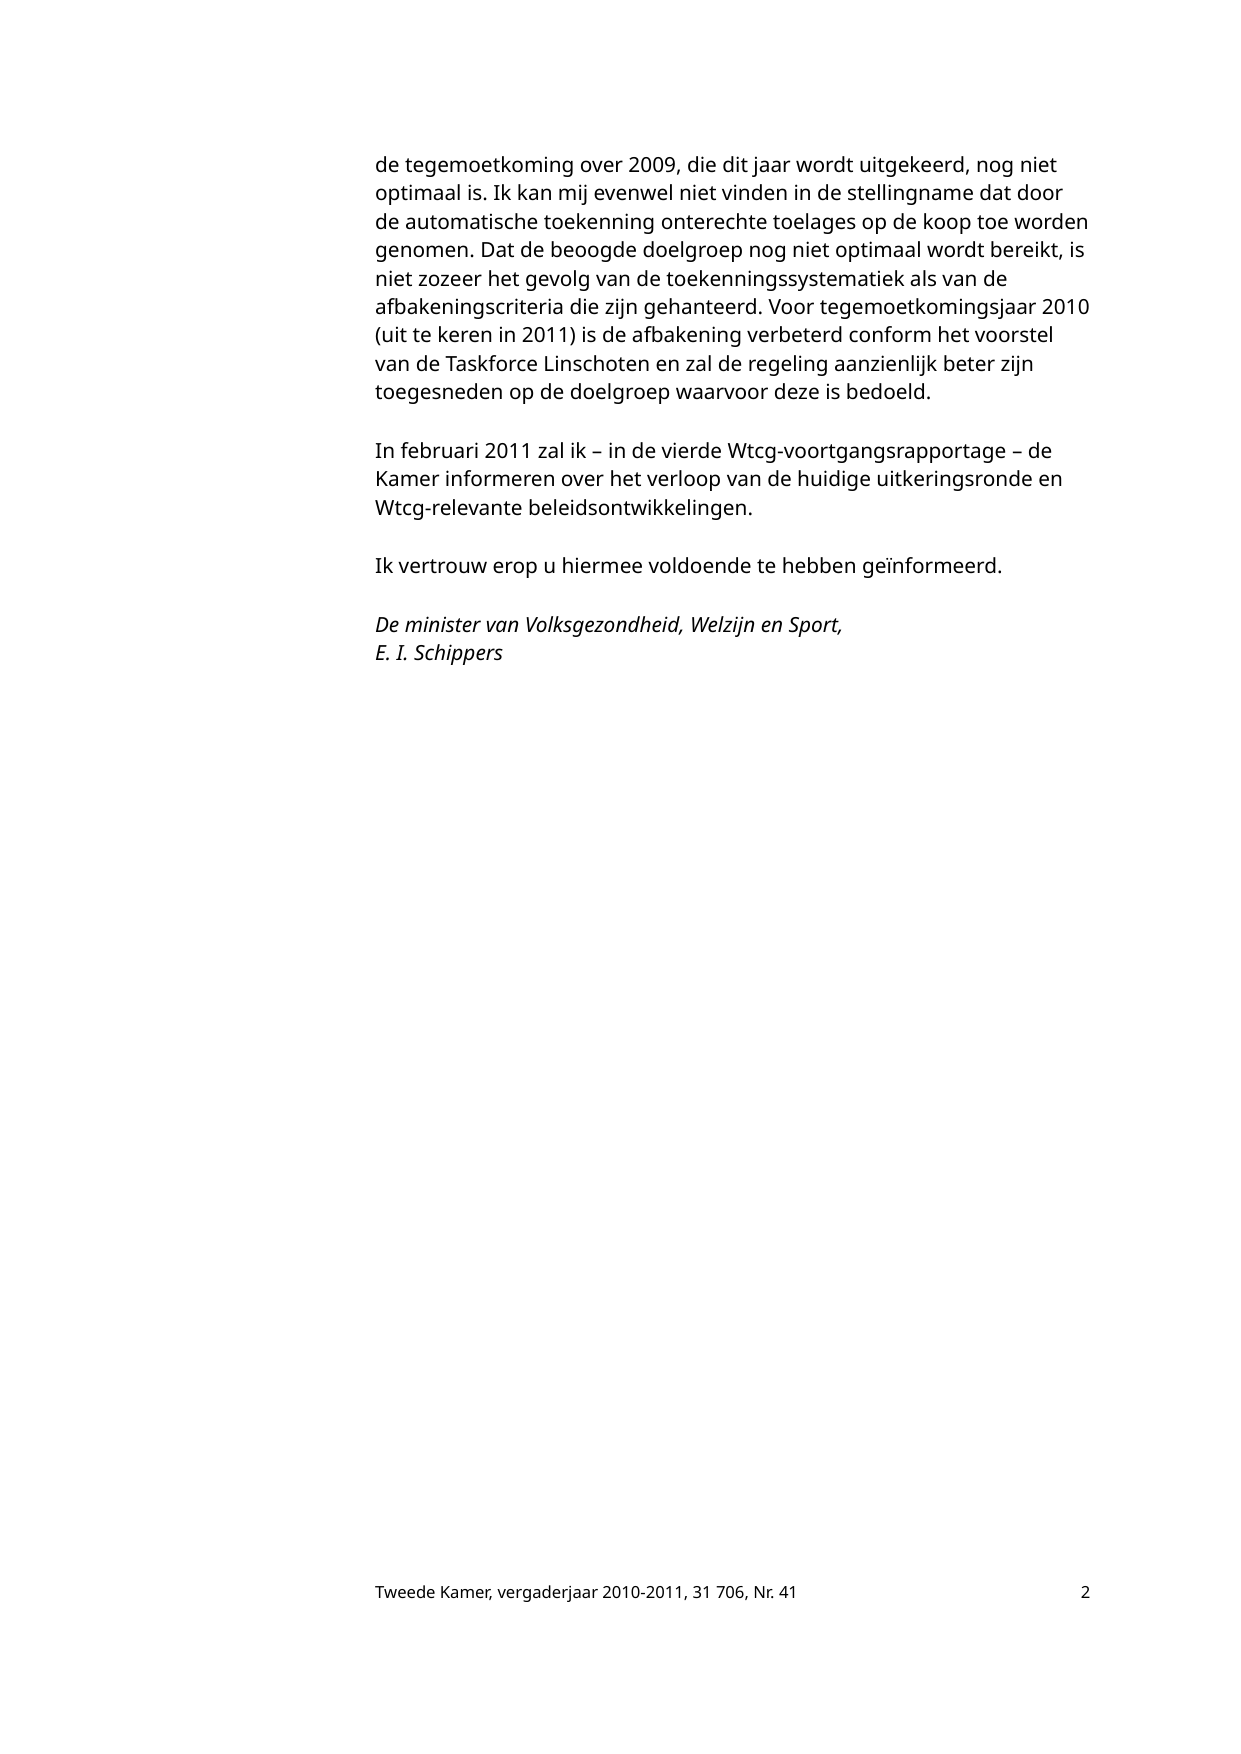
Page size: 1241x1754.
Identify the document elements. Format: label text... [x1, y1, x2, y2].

text de tegemoetkoming over 2009, die dit jaar wordt uitgekeerd, nog niet optimaal is. Ik kan mij evenwel niet vinden in de stellingname dat door de automatische toekenning onterechte toelages op de koop toe worden genomen. Dat de beoogde doelgroep nog niet optimaal wordt bereikt, is niet zozeer het gevolg van de toekenningssystematiek als van de afbakeningscriteria die zijn gehanteerd. Voor tegemoetkomingsjaar 2010 (uit te keren in 2011) is de afbakening verbeterd conform het voorstel van de Taskforce Linschoten en zal de regeling aanzienlijk beter zijn toegesneden op de doelgroep waarvoor deze is bedoeld. [375, 150, 1090, 406]
text De minister van Volksgezondheid, Welzijn en Sport, [375, 610, 1090, 638]
text In februari 2011 zal ik – in de vierde Wtcg-voortgangsrapportage – de Kamer informeren over het verloop van de huidige uitkeringsronde en Wtcg-relevante beleidsontwikkelingen. [375, 436, 1090, 521]
text Ik vertrouw erop u hiermee voldoende te hebben geïnformeerd. [375, 551, 1090, 580]
text E. I. Schippers [375, 638, 1090, 667]
